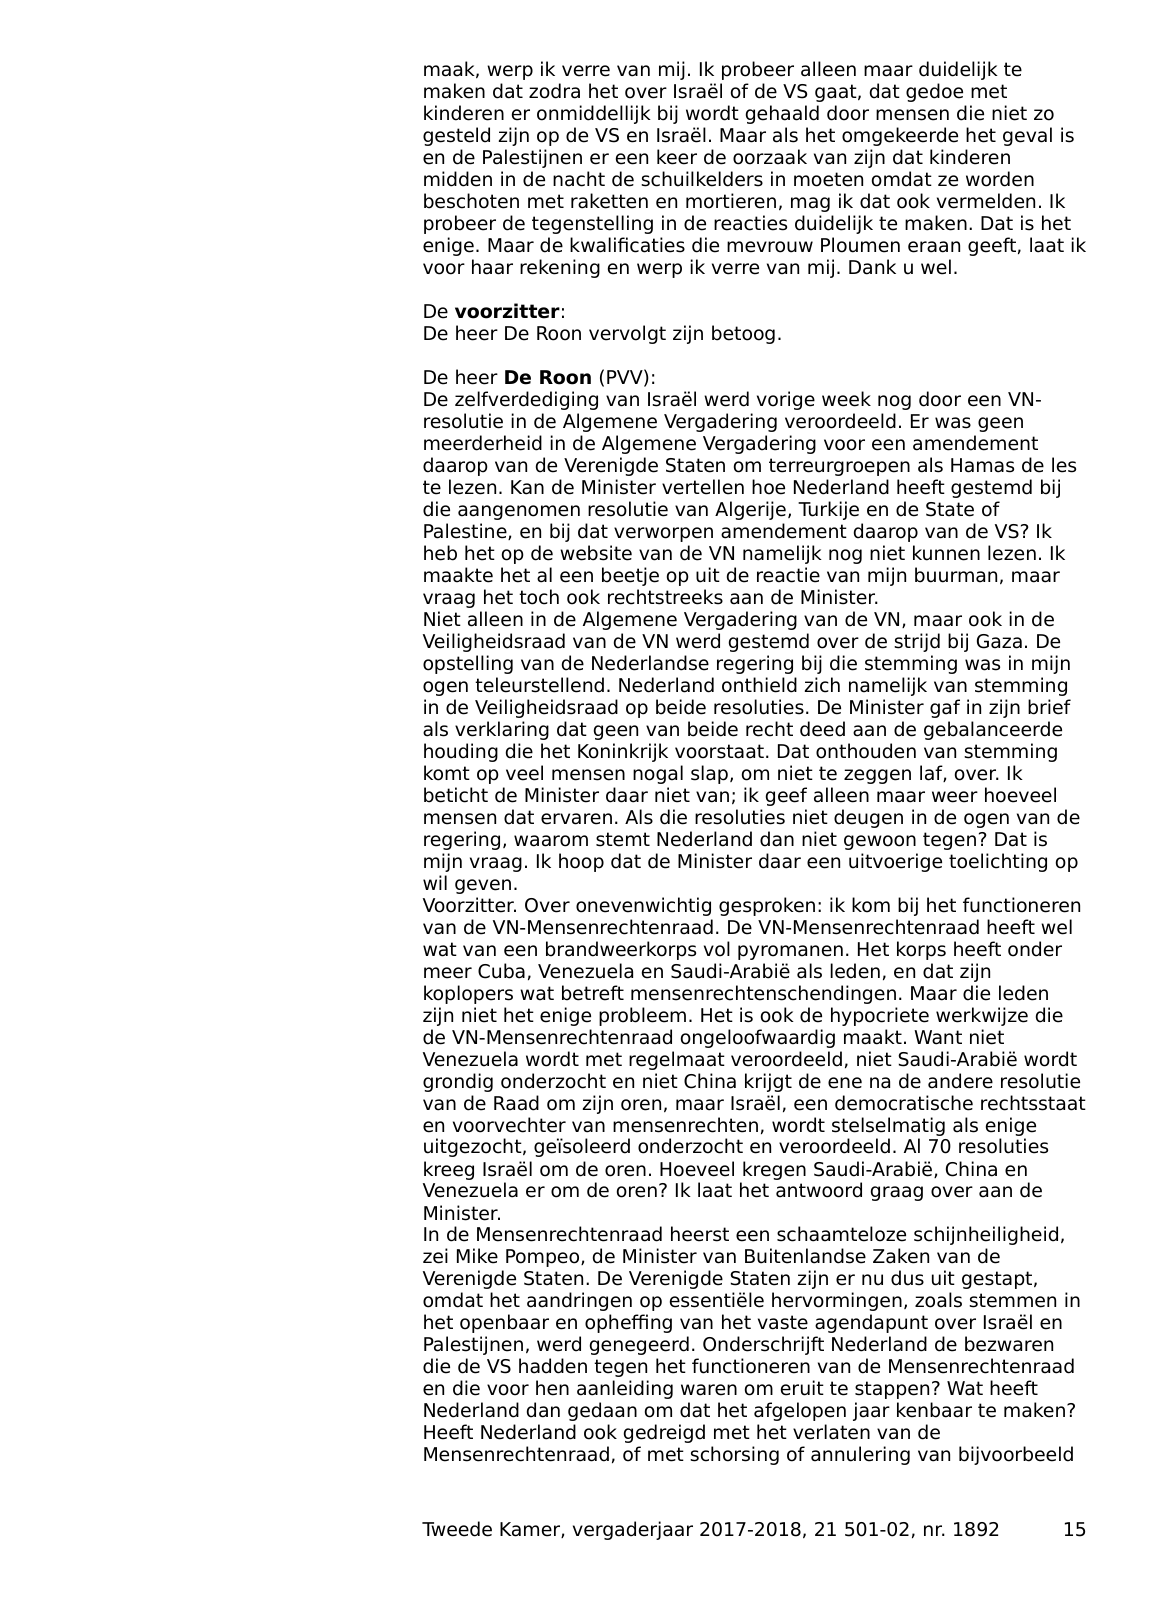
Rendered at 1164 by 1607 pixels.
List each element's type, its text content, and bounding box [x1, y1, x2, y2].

text De heer De Roon vervolgt zijn betoog. [422, 323, 1087, 345]
text De zelfverdediging van Israël werd vorige week nog door een VN-resolutie in de Algemene Vergadering veroordeeld. Er was geen meerderheid in de Algemene Vergadering voor een amendement daarop van de Verenigde Staten om terreurgroepen als Hamas de les te lezen. Kan de Minister vertellen hoe Nederland heeft gestemd bij die aangenomen resolutie van Algerije, Turkije en de State of Palestine, en bij dat verworpen amendement daarop van de VS? Ik heb het op de website van de VN namelijk nog niet kunnen lezen. Ik maakte het al een beetje op uit de reactie van mijn buurman, maar vraag het toch ook rechtstreeks aan de Minister. [422, 389, 1087, 609]
text Voorzitter. Over onevenwichtig gesproken: ik kom bij het functioneren van de VN-Mensenrechtenraad. De VN-Mensenrechtenraad heeft wel wat van een brandweerkorps vol pyromanen. Het korps heeft onder meer Cuba, Venezuela en Saudi-Arabië als leden, en dat zijn koplopers wat betreft mensenrechtenschendingen. Maar die leden zijn niet het enige probleem. Het is ook de hypocriete werkwijze die de VN-Mensenrechtenraad ongeloofwaardig maakt. Want niet Venezuela wordt met regelmaat veroordeeld, niet Saudi-Arabië wordt grondig onderzocht en niet China krijgt de ene na de andere resolutie van de Raad om zijn oren, maar Israël, een democratische rechtsstaat en voorvechter van mensenrechten, wordt stelselmatig als enige uitgezocht, geïsoleerd onderzocht en veroordeeld. Al 70 resoluties kreeg Israël om de oren. Hoeveel kregen Saudi-Arabië, China en Venezuela er om de oren? Ik laat het antwoord graag over aan de Minister. [422, 895, 1087, 1224]
text De voorzitter: [422, 301, 1087, 323]
text Niet alleen in de Algemene Vergadering van de VN, maar ook in de Veiligheidsraad van de VN werd gestemd over de strijd bij Gaza. De opstelling van de Nederlandse regering bij die stemming was in mijn ogen teleurstellend. Nederland onthield zich namelijk van stemming in de Veiligheidsraad op beide resoluties. De Minister gaf in zijn brief als verklaring dat geen van beide recht deed aan de gebalanceerde houding die het Koninkrijk voorstaat. Dat onthouden van stemming komt op veel mensen nogal slap, om niet te zeggen laf, over. Ik beticht de Minister daar niet van; ik geef alleen maar weer hoeveel mensen dat ervaren. Als die resoluties niet deugen in de ogen van de regering, waarom stemt Nederland dan niet gewoon tegen? Dat is mijn vraag. Ik hoop dat de Minister daar een uitvoerige toelichting op wil geven. [422, 609, 1087, 895]
text In de Mensenrechtenraad heerst een schaamteloze schijnheiligheid, zei Mike Pompeo, de Minister van Buitenlandse Zaken van de Verenigde Staten. De Verenigde Staten zijn er nu dus uit gestapt, omdat het aandringen op essentiële hervormingen, zoals stemmen in het openbaar en opheffing van het vaste agendapunt over Israël en Palestijnen, werd genegeerd. Onderschrijft Nederland de bezwaren die de VS hadden tegen het functioneren van de Mensenrechtenraad en die voor hen aanleiding waren om eruit te stappen? Wat heeft Nederland dan gedaan om dat het afgelopen jaar kenbaar te maken? Heeft Nederland ook gedreigd met het verlaten van de Mensenrechtenraad, of met schorsing of annulering van bijvoorbeeld [422, 1224, 1087, 1466]
text De heer De Roon (PVV): [422, 367, 1087, 389]
text maak, werp ik verre van mij. Ik probeer alleen maar duidelijk te maken dat zodra het over Israël of de VS gaat, dat gedoe met kinderen er onmiddellijk bij wordt gehaald door mensen die niet zo gesteld zijn op de VS en Israël. Maar als het omgekeerde het geval is en de Palestijnen er een keer de oorzaak van zijn dat kinderen midden in de nacht de schuilkelders in moeten omdat ze worden beschoten met raketten en mortieren, mag ik dat ook vermelden. Ik probeer de tegenstelling in de reacties duidelijk te maken. Dat is het enige. Maar de kwalificaties die mevrouw Ploumen eraan geeft, laat ik voor haar rekening en werp ik verre van mij. Dank u wel. [422, 59, 1087, 279]
